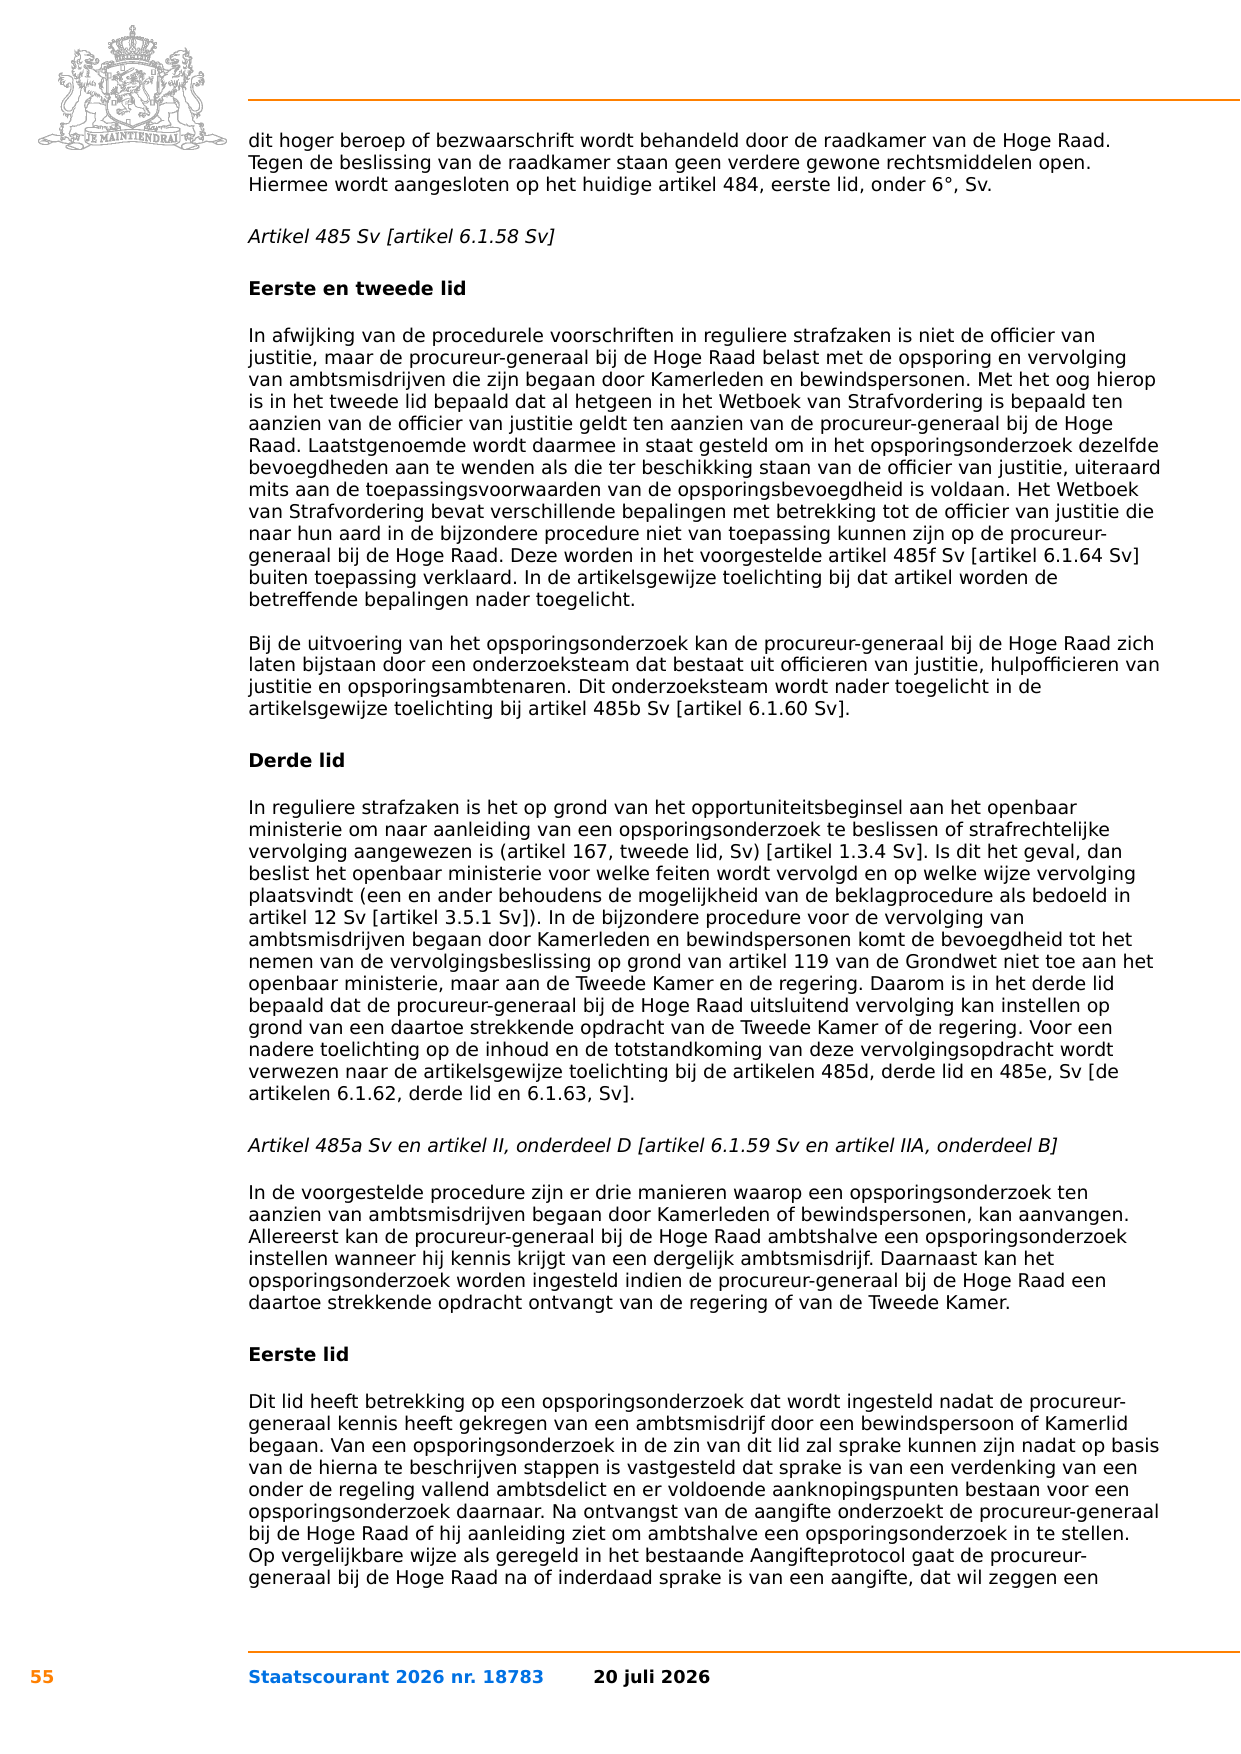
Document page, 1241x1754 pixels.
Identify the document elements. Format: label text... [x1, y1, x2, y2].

subtitle Derde lid [248, 750, 1163, 772]
text dit hoger beroep of bezwaarschrift wordt behandeld door de raadkamer van de Hoge Raad. Tegen de beslissing van de raadkamer staan geen verdere gewone rechtsmiddelen open. Hiermee wordt aangesloten op het huidige artikel 484, eerste lid, onder 6°, Sv. [248, 130, 1163, 196]
text In de voorgestelde procedure zijn er drie manieren waarop een opsporingsonderzoek ten aanzien van ambtsmisdrijven begaan door Kamerleden of bewindspersonen, kan aanvangen. Allereerst kan de procureur-generaal bij de Hoge Raad ambtshalve een opsporingsonderzoek instellen wanneer hij kennis krijgt van een dergelijk ambtsmisdrijf. Daarnaast kan het opsporingsonderzoek worden ingesteld indien de procureur-generaal bij de Hoge Raad een daartoe strekkende opdracht ontvangt van de regering of van de Tweede Kamer. [248, 1182, 1163, 1314]
subtitle Eerste en tweede lid [248, 278, 1163, 300]
text Dit lid heeft betrekking op een opsporingsonderzoek dat wordt ingesteld nadat de procureur-generaal kennis heeft gekregen van een ambtsmisdrijf door een bewindspersoon of Kamerlid begaan. Van een opsporingsonderzoek in de zin van dit lid zal sprake kunnen zijn nadat op basis van de hierna te beschrijven stappen is vastgesteld dat sprake is van een verdenking van een onder de regeling vallend ambtsdelict en er voldoende aanknopingspunten bestaan voor een opsporingsonderzoek daarnaar. Na ontvangst van de aangifte onderzoekt de procureur-generaal bij de Hoge Raad of hij aanleiding ziet om ambtshalve een opsporingsonderzoek in te stellen. Op vergelijkbare wijze als geregeld in het bestaande Aangifteprotocol gaat de procureur-generaal bij de Hoge Raad na of inderdaad sprake is van een aangifte, dat wil zeggen een [248, 1391, 1163, 1589]
text In afwijking van de procedurele voorschriften in reguliere strafzaken is niet de officier van justitie, maar de procureur-generaal bij de Hoge Raad belast met de opsporing en vervolging van ambtsmisdrijven die zijn begaan door Kamerleden en bewindspersonen. Met het oog hierop is in het tweede lid bepaald dat al hetgeen in het Wetboek van Strafvordering is bepaald ten aanzien van de officier van justitie geldt ten aanzien van de procureur-generaal bij de Hoge Raad. Laatstgenoemde wordt daarmee in staat gesteld om in het opsporingsonderzoek dezelfde bevoegdheden aan te wenden als die ter beschikking staan van de officier van justitie, uiteraard mits aan de toepassingsvoorwaarden van de opsporingsbevoegdheid is voldaan. Het Wetboek van Strafvordering bevat verschillende bepalingen met betrekking tot de officier van justitie die naar hun aard in de bijzondere procedure niet van toepassing kunnen zijn op de procureur-generaal bij de Hoge Raad. Deze worden in het voorgestelde artikel 485f Sv [artikel 6.1.64 Sv] buiten toepassing verklaard. In de artikelsgewijze toelichting bij dat artikel worden de betreffende bepalingen nader toegelicht. [248, 325, 1163, 611]
text Bij de uitvoering van het opsporingsonderzoek kan de procureur-generaal bij de Hoge Raad zich laten bijstaan door een onderzoeksteam dat bestaat uit officieren van justitie, hulpofficieren van justitie en opsporingsambtenaren. Dit onderzoeksteam wordt nader toegelicht in de artikelsgewijze toelichting bij artikel 485b Sv [artikel 6.1.60 Sv]. [248, 632, 1163, 720]
text In reguliere strafzaken is het op grond van het opportuniteitsbeginsel aan het openbaar ministerie om naar aanleiding van een opsporingsonderzoek te beslissen of strafrechtelijke vervolging aangewezen is (artikel 167, tweede lid, Sv) [artikel 1.3.4 Sv]. Is dit het geval, dan beslist het openbaar ministerie voor welke feiten wordt vervolgd en op welke wijze vervolging plaatsvindt (een en ander behoudens de mogelijkheid van de beklagprocedure als bedoeld in artikel 12 Sv [artikel 3.5.1 Sv]). In de bijzondere procedure voor de vervolging van ambtsmisdrijven begaan door Kamerleden en bewindspersonen komt de bevoegdheid tot het nemen van de vervolgingsbeslissing op grond van artikel 119 van de Grondwet niet toe aan het openbaar ministerie, maar aan de Tweede Kamer en de regering. Daarom is in het derde lid bepaald dat de procureur-generaal bij de Hoge Raad uitsluitend vervolging kan instellen op grond van een daartoe strekkende opdracht van de Tweede Kamer of de regering. Voor een nadere toelichting op de inhoud en de totstandkoming van deze vervolgingsopdracht wordt verwezen naar de artikelsgewijze toelichting bij de artikelen 485d, derde lid en 485e, Sv [de artikelen 6.1.62, derde lid en 6.1.63, Sv]. [248, 797, 1163, 1105]
subtitle Eerste lid [248, 1344, 1163, 1366]
subtitle Artikel 485a Sv en artikel II, onderdeel D [artikel 6.1.59 Sv en artikel IIA, onderdeel B] [248, 1135, 1163, 1157]
subtitle Artikel 485 Sv [artikel 6.1.58 Sv] [248, 226, 1163, 248]
picture [38, 25, 227, 150]
